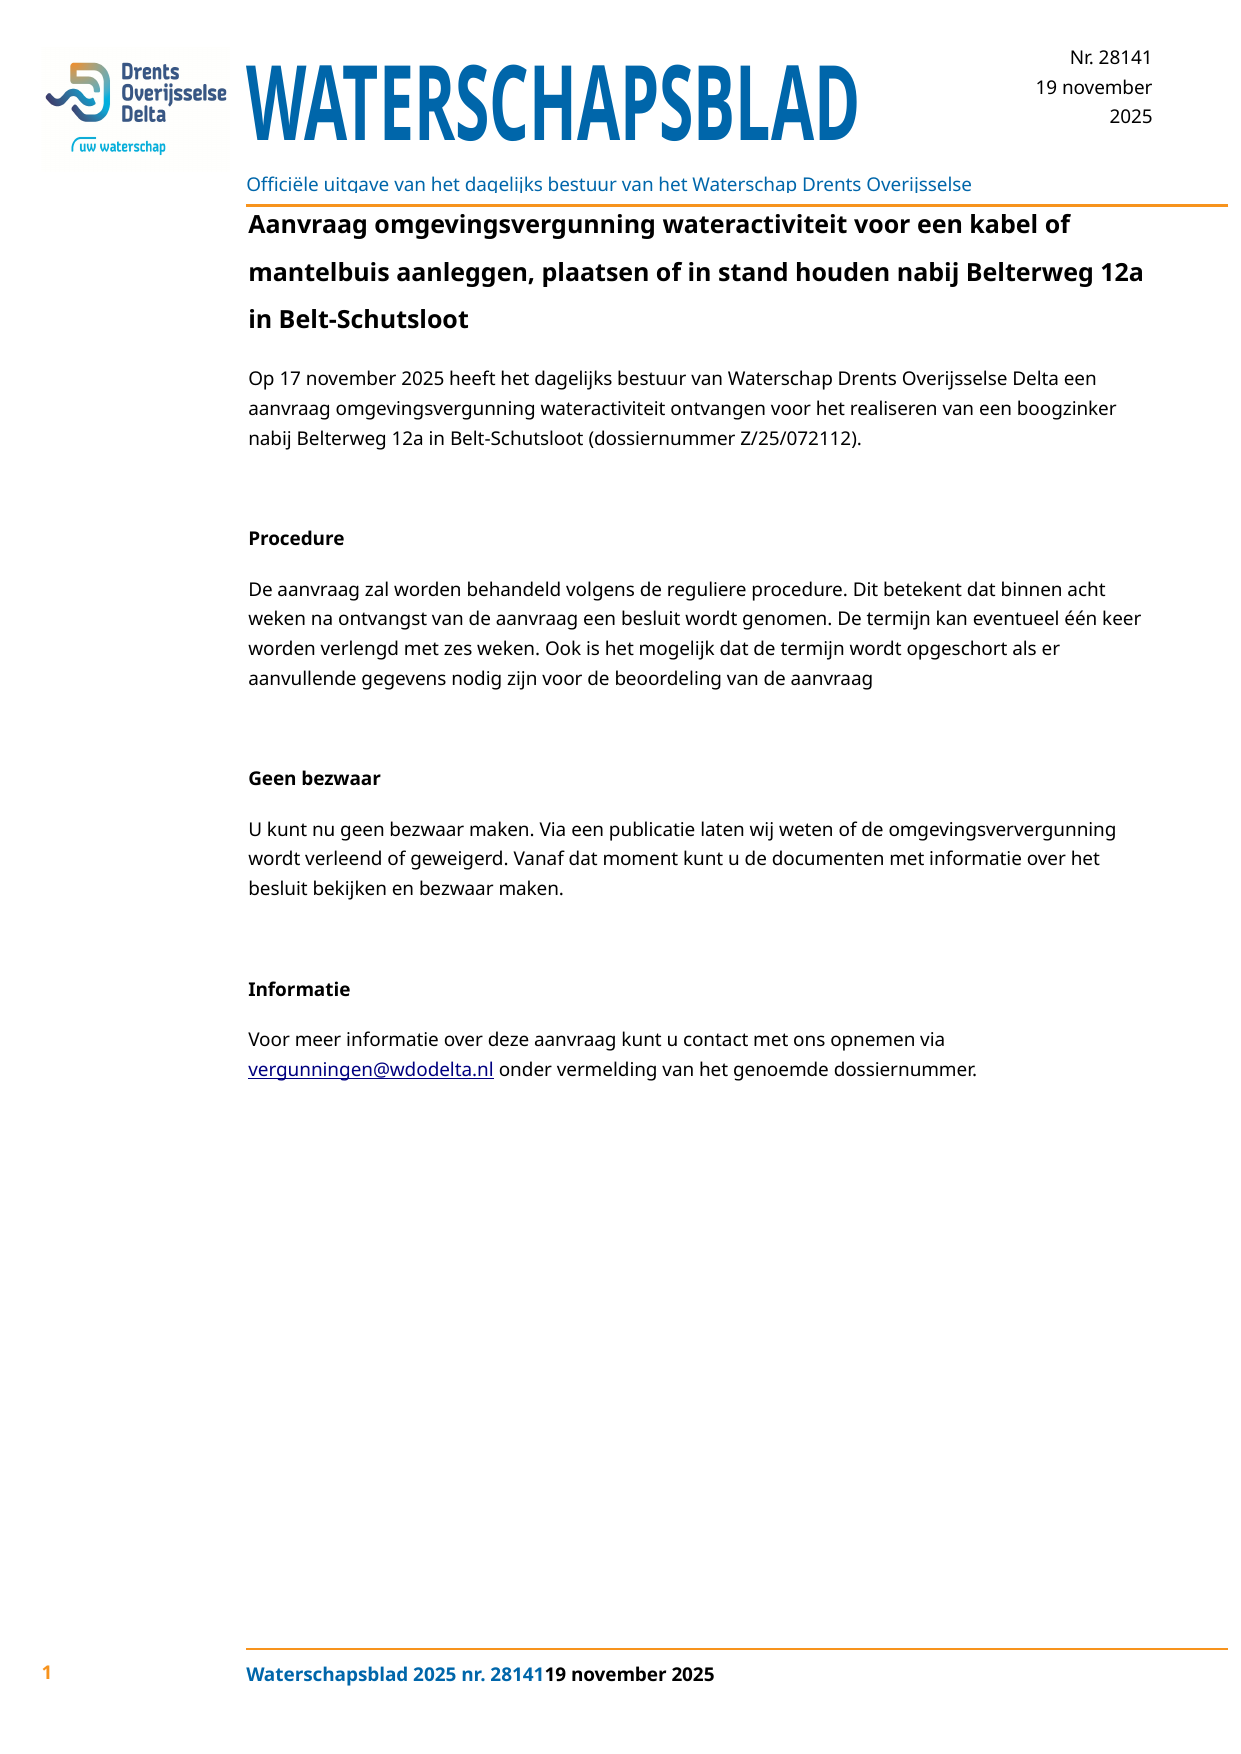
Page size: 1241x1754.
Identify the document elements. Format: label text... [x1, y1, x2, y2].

text Aanvraag omgevingsvergunning wateractiviteit voor een kabel of mantelbuis aanleggen, plaatsen of in stand houden nabij Belterweg 12a in Belt-Schutsloot [248, 207, 1152, 336]
text De aanvraag zal worden behandeld volgens de reguliere procedure. Dit betekent dat binnen acht weken na ontvangst van de aanvraag een besluit wordt genomen. De termijn kan eventueel één keer worden verlengd met zes weken. Ook is het mogelijk dat de termijn wordt opgeschort als er aanvullende gegevens nodig zijn voor de beoordeling van de aanvraag [248, 576, 1152, 690]
text U kunt nu geen bezwaar maken. Via een publicatie laten wij weten of de omgevingsververgunning wordt verleend of geweigerd. Vanaf dat moment kunt u de documenten met informatie over het besluit bekijken en bezwaar maken. [248, 816, 1152, 901]
text Op 17 november 2025 heeft het dagelijks bestuur van Waterschap Drents Overijsselse Delta een aanvraag omgevingsvergunning wateractiviteit ontvangen voor het realiseren van een boogzinker nabij Belterweg 12a in Belt-Schutsloot (dossiernummer Z/25/072112). [248, 366, 1152, 450]
text Informatie [248, 976, 1152, 1002]
text Procedure [248, 526, 1152, 551]
text Voor meer informatie over deze aanvraag kunt u contact met ons opnemen via vergunningen@wdodelta.nl onder vermelding van het genoemde dossiernummer. [248, 1026, 1152, 1082]
text Geen bezwaar [248, 766, 1152, 791]
picture [41, 47, 231, 172]
